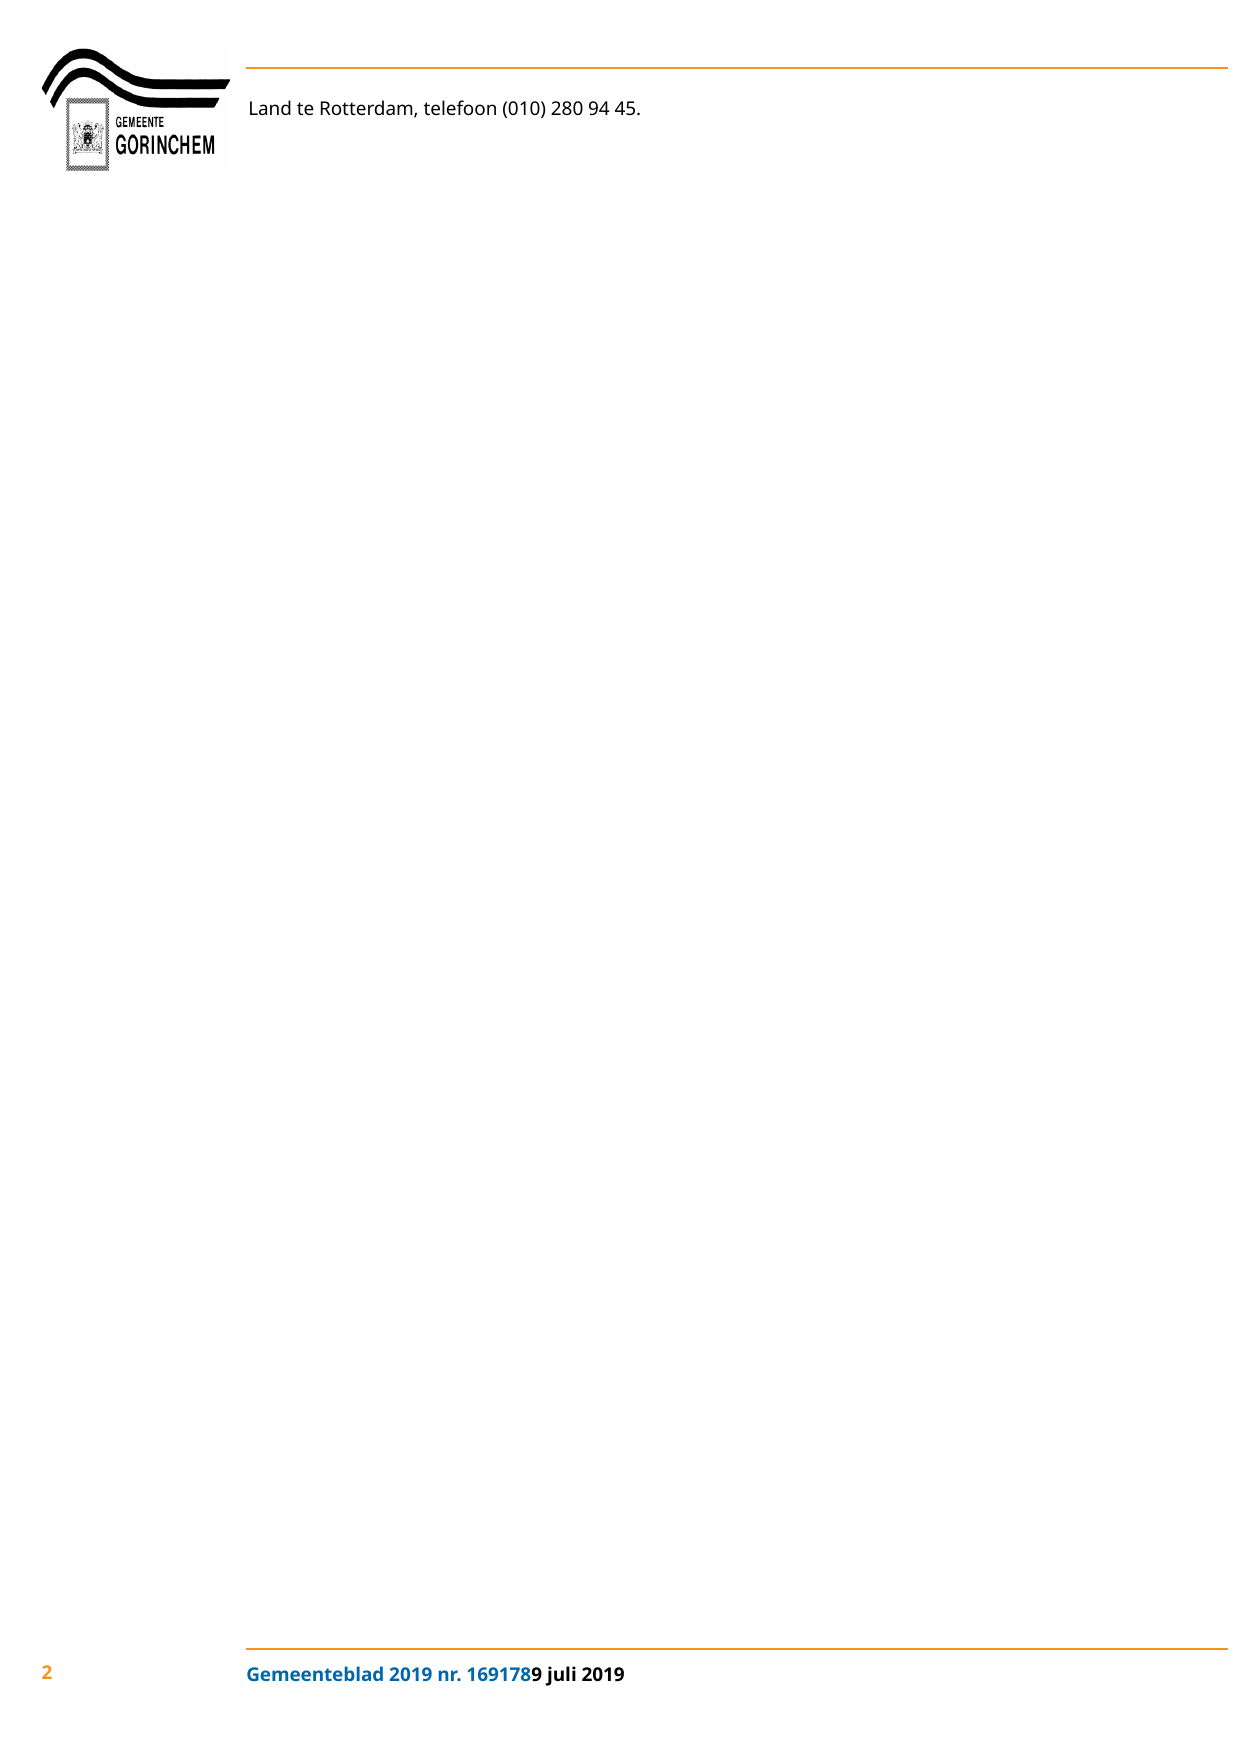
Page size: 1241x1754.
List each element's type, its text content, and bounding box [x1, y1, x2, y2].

picture [41, 47, 231, 172]
text Land te Rotterdam, telefoon (010) 280 94 45. [248, 95, 1152, 121]
